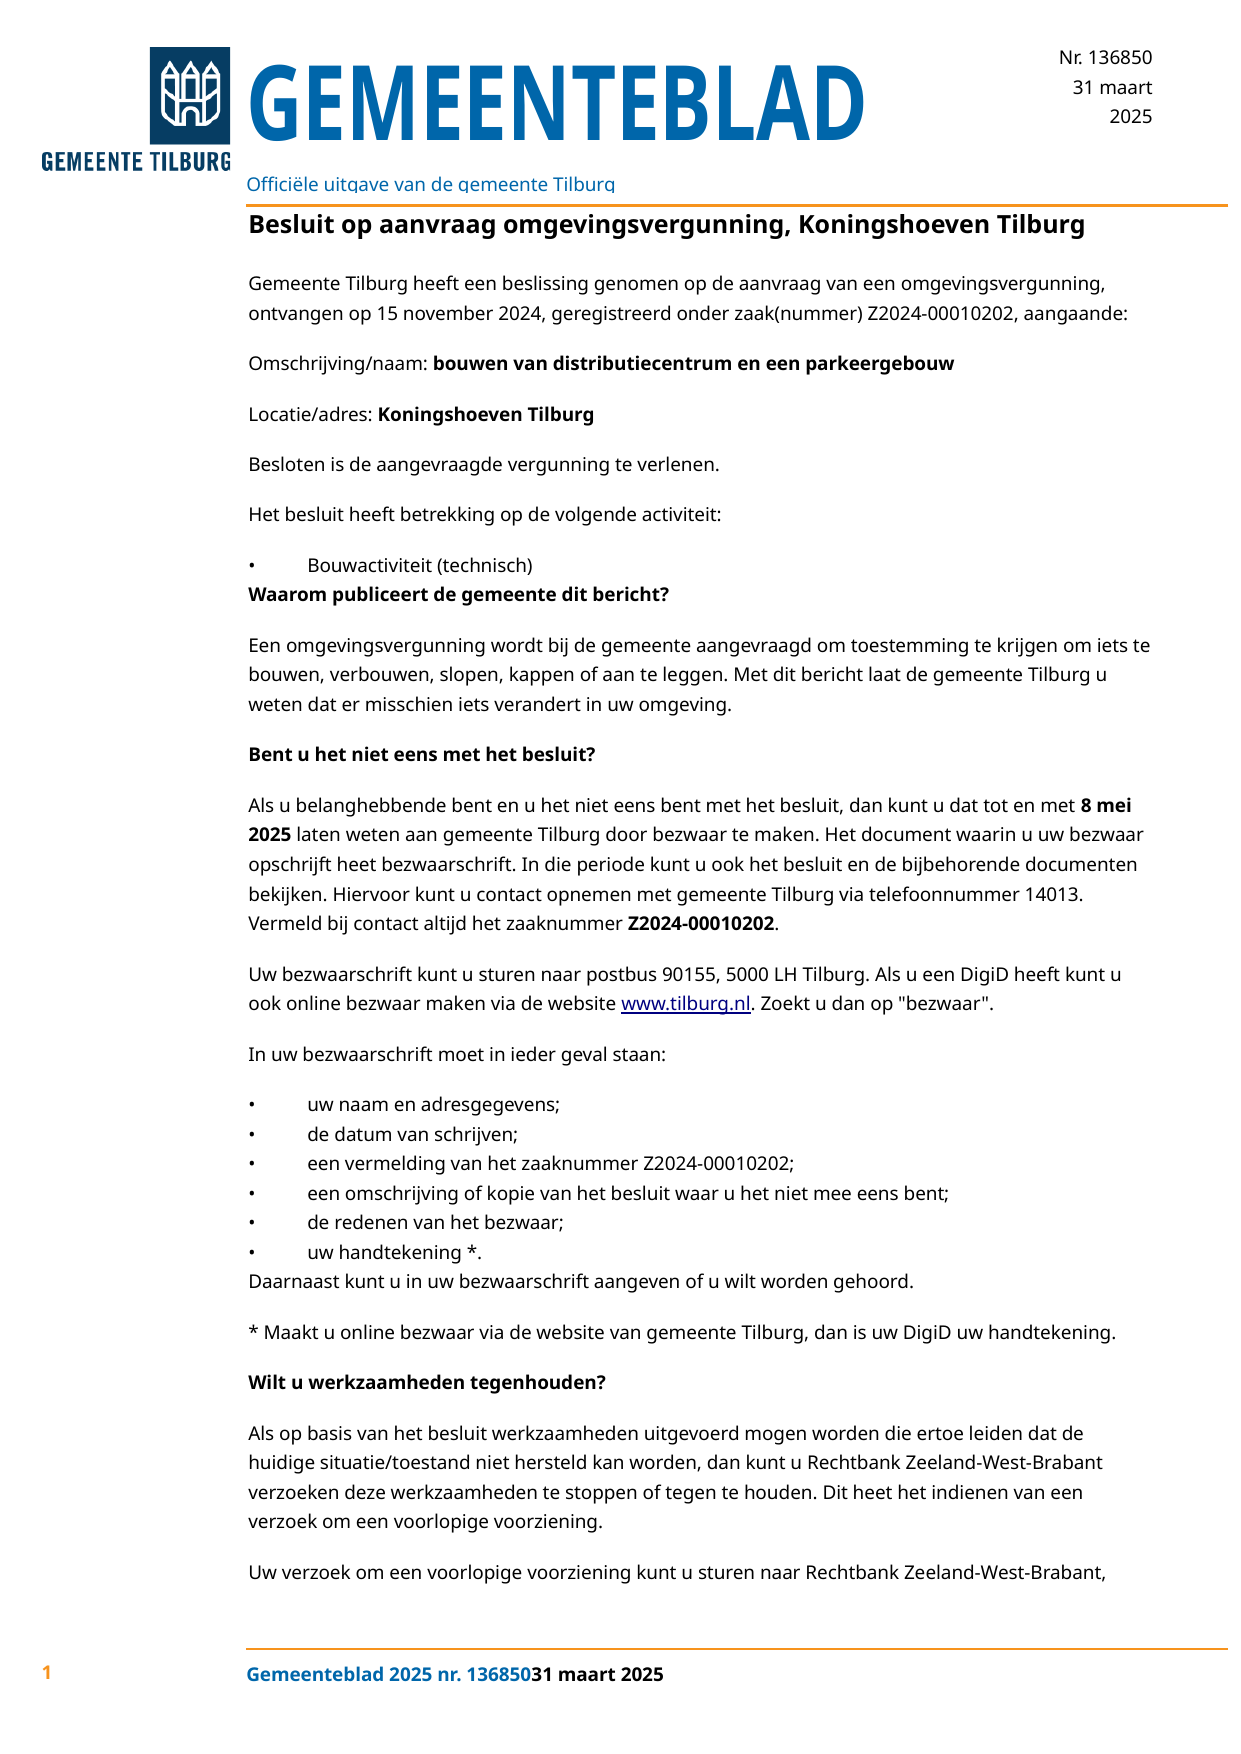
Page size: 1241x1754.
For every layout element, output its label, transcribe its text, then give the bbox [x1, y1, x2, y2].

list Bouwactiviteit (technisch) [248, 552, 1152, 578]
text In uw bezwaarschrift moet in ieder geval staan: [248, 1041, 1152, 1066]
list uw handtekening *. [248, 1239, 1152, 1265]
text Uw verzoek om een voorlopige voorziening kunt u sturen naar Rechtbank Zeeland-West-Brabant, [248, 1559, 1152, 1585]
text Besloten is de aangevraagde vergunning te verlenen. [248, 451, 1152, 477]
text Het besluit heeft betrekking op de volgende activiteit: [248, 502, 1152, 527]
list uw naam en adresgegevens; [248, 1091, 1152, 1117]
list de redenen van het bezwaar; [248, 1209, 1152, 1235]
text * Maakt u online bezwaar via de website van gemeente Tilburg, dan is uw DigiD uw handtekening. [248, 1319, 1152, 1345]
text Daarnaast kunt u in uw bezwaarschrift aangeven of u wilt worden gehoord. [248, 1269, 1152, 1294]
text Besluit op aanvraag omgevingsvergunning, Koningshoeven Tilburg [248, 207, 1152, 241]
text Uw bezwaarschrift kunt u sturen naar postbus 90155, 5000 LH Tilburg. Als u een DigiD heeft kunt u ook online bezwaar maken via de website www.tilburg.nl. Zoekt u dan op "bezwaar". [248, 961, 1152, 1016]
list een vermelding van het zaaknummer Z2024-00010202; [248, 1150, 1152, 1176]
text Locatie/adres: Koningshoeven Tilburg [248, 401, 1152, 426]
picture [41, 47, 231, 172]
text Wilt u werkzaamheden tegenhouden? [248, 1369, 1152, 1395]
text Waarom publiceert de gemeente dit bericht? [248, 582, 1152, 607]
list de datum van schrijven; [248, 1121, 1152, 1146]
text Als u belanghebbende bent en u het niet eens bent met het besluit, dan kunt u dat tot en met 8 mei 2025 laten weten aan gemeente Tilburg door bezwaar te maken. Het document waarin u uw bezwaar opschrijft heet bezwaarschrift. In die periode kunt u ook het besluit en de bijbehorende documenten bekijken. Hiervoor kunt u contact opnemen met gemeente Tilburg via telefoonnummer 14013. Vermeld bij contact altijd het zaaknummer Z2024-00010202. [248, 792, 1152, 936]
text Bent u het niet eens met het besluit? [248, 742, 1152, 767]
text Omschrijving/naam: bouwen van distributiecentrum en een parkeergebouw [248, 350, 1152, 376]
text Gemeente Tilburg heeft een beslissing genomen op de aanvraag van een omgevingsvergunning, ontvangen op 15 november 2024, geregistreerd onder zaak(nummer) Z2024-00010202, aangaande: [248, 270, 1152, 326]
text Een omgevingsvergunning wordt bij de gemeente aangevraagd om toestemming te krijgen om iets te bouwen, verbouwen, slopen, kappen of aan te leggen. Met dit bericht laat de gemeente Tilburg u weten dat er misschien iets verandert in uw omgeving. [248, 632, 1152, 717]
list een omschrijving of kopie van het besluit waar u het niet mee eens bent; [248, 1180, 1152, 1206]
text Als op basis van het besluit werkzaamheden uitgevoerd mogen worden die ertoe leiden dat de huidige situatie/toestand niet hersteld kan worden, dan kunt u Rechtbank Zeeland-West-Brabant verzoeken deze werkzaamheden te stoppen of tegen te houden. Dit heet het indienen van een verzoek om een voorlopige voorziening. [248, 1420, 1152, 1534]
